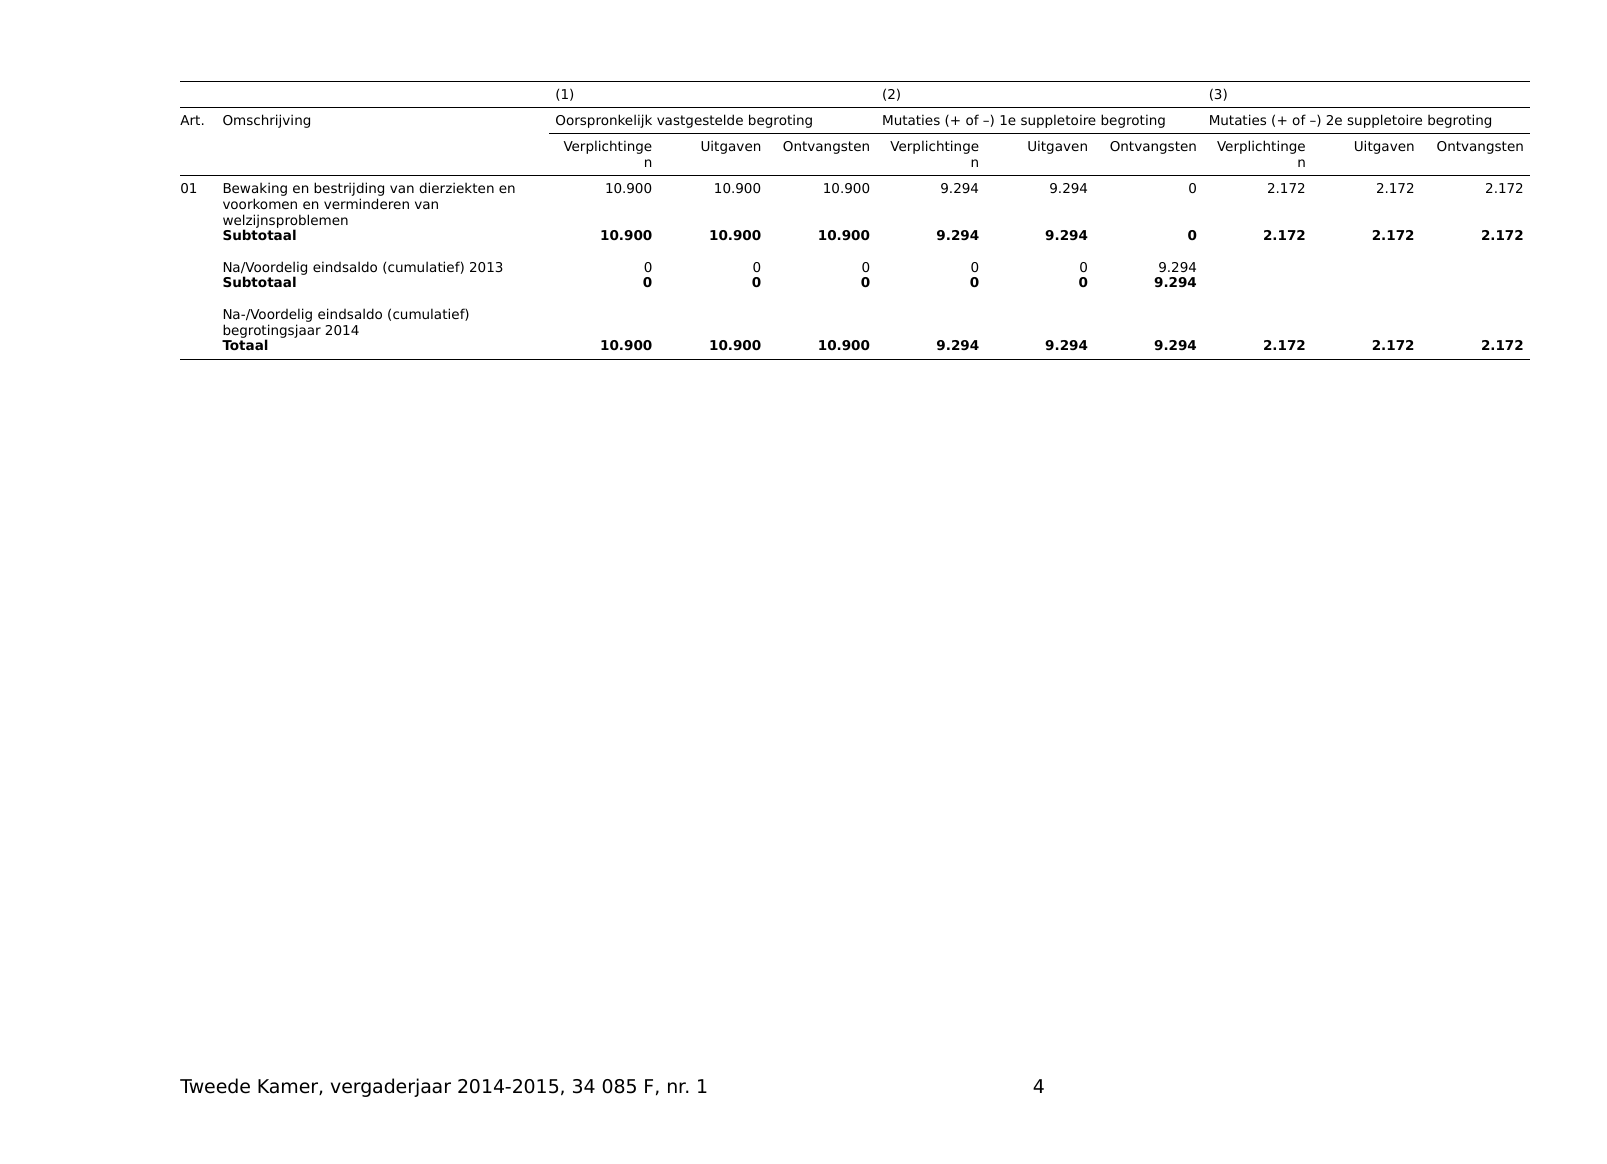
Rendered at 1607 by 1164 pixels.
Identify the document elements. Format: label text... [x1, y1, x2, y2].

table_header [180, 82, 216, 107]
table_cell 01 [180, 176, 216, 228]
table_cell [180, 291, 216, 307]
table_cell 10.900 [549, 176, 658, 228]
table_cell 0 [549, 260, 658, 275]
table_cell 9.294 [1094, 338, 1203, 358]
table_cell [180, 260, 216, 275]
table_cell 2.172 [1311, 176, 1420, 228]
table_cell [216, 133, 549, 175]
table_cell 9.294 [985, 176, 1094, 228]
table_cell 10.900 [767, 338, 876, 358]
table_cell [1420, 244, 1529, 259]
table_cell [985, 291, 1094, 307]
table_cell 9.294 [985, 338, 1094, 358]
table_cell [1094, 291, 1203, 307]
table_cell [1311, 260, 1420, 275]
table_cell [1311, 291, 1420, 307]
table_cell 0 [767, 275, 876, 291]
table_cell 2.172 [1420, 228, 1529, 244]
table_cell Ontvangsten [1420, 134, 1529, 175]
table_cell 0 [876, 260, 985, 275]
table_cell 2.172 [1420, 176, 1529, 228]
table_cell [180, 133, 216, 175]
table_cell 10.900 [549, 338, 658, 358]
table_cell [180, 338, 216, 358]
table_cell 10.900 [658, 176, 767, 228]
table_cell [1311, 307, 1420, 338]
table_cell [985, 244, 1094, 259]
table_cell [1203, 291, 1311, 307]
table_cell 9.294 [876, 176, 985, 228]
table_cell [658, 291, 767, 307]
table_cell Verplichtingen [876, 134, 985, 175]
table_cell Verplichtingen [549, 134, 658, 175]
table_cell 10.900 [549, 228, 658, 244]
table_cell 2.172 [1311, 338, 1420, 358]
table_cell [216, 244, 549, 259]
table_cell [180, 275, 216, 291]
table_cell 2.172 [1203, 228, 1311, 244]
table_cell 9.294 [1094, 260, 1203, 275]
table_cell [1203, 260, 1311, 275]
table_cell 2.172 [1203, 338, 1311, 358]
table_cell Ontvangsten [1094, 134, 1203, 175]
table_cell [767, 307, 876, 338]
table_cell [549, 291, 658, 307]
table_cell [767, 244, 876, 259]
table_cell 0 [658, 275, 767, 291]
table_cell [1203, 307, 1311, 338]
table_cell 9.294 [876, 338, 985, 358]
table_header (3) [1203, 82, 1529, 107]
table_cell 9.294 [876, 228, 985, 244]
table_cell [658, 307, 767, 338]
table_cell [767, 291, 876, 307]
table_cell Uitgaven [1311, 134, 1420, 175]
table_cell Mutaties (+ of –) 2e suppletoire begroting [1203, 108, 1529, 133]
table_cell 0 [1094, 228, 1203, 244]
table_cell Ontvangsten [767, 134, 876, 175]
table_cell [180, 244, 216, 259]
table_cell Subtotaal [216, 275, 549, 291]
table_cell [1094, 307, 1203, 338]
table_cell [180, 307, 216, 338]
table_header (2) [876, 82, 1203, 107]
table_cell [876, 291, 985, 307]
table_cell 2.172 [1420, 338, 1529, 358]
table_cell 10.900 [658, 338, 767, 358]
table_cell Art. [180, 108, 216, 133]
table_cell Bewaking en bestrijding van dierziekten en voorkomen en verminderen van welzijnsproblemen [216, 176, 549, 228]
table_cell Na-/Voordelig eindsaldo (cumulatief) begrotingsjaar 2014 [216, 307, 549, 338]
table_cell [1420, 275, 1529, 291]
table_cell 0 [767, 260, 876, 275]
table_cell [1420, 307, 1529, 338]
table_cell [1311, 275, 1420, 291]
table_cell [1420, 260, 1529, 275]
table_cell [1311, 244, 1420, 259]
table_cell [549, 307, 658, 338]
table_cell 9.294 [1094, 275, 1203, 291]
table_cell Verplichtingen [1203, 134, 1311, 175]
table_cell Totaal [216, 338, 549, 358]
table_cell 0 [985, 275, 1094, 291]
table_header [216, 82, 549, 107]
table_cell 9.294 [985, 228, 1094, 244]
table_cell 0 [658, 260, 767, 275]
table_cell 0 [549, 275, 658, 291]
table_cell [180, 228, 216, 244]
table_cell 2.172 [1203, 176, 1311, 228]
table_cell [1094, 244, 1203, 259]
table_cell [876, 307, 985, 338]
table_cell [1203, 244, 1311, 259]
table_cell Omschrijving [216, 108, 549, 133]
table_cell [216, 291, 549, 307]
table_cell 0 [876, 275, 985, 291]
table_cell 2.172 [1311, 228, 1420, 244]
table_cell Oorspronkelijk vastgestelde begroting [549, 108, 876, 133]
table_cell Uitgaven [658, 134, 767, 175]
table_cell [1203, 275, 1311, 291]
table_cell [1420, 291, 1529, 307]
table_cell 0 [985, 260, 1094, 275]
table_cell 10.900 [767, 228, 876, 244]
table_header (1) [549, 82, 876, 107]
table_cell [549, 244, 658, 259]
table_cell 10.900 [767, 176, 876, 228]
table_cell [876, 244, 985, 259]
table_cell 0 [1094, 176, 1203, 228]
table_cell Subtotaal [216, 228, 549, 244]
table_cell [985, 307, 1094, 338]
table_cell Mutaties (+ of –) 1e suppletoire begroting [876, 108, 1203, 133]
table_cell [658, 244, 767, 259]
table_cell Uitgaven [985, 134, 1094, 175]
table_cell 10.900 [658, 228, 767, 244]
table_cell Na/Voordelig eindsaldo (cumulatief) 2013 [216, 260, 549, 275]
